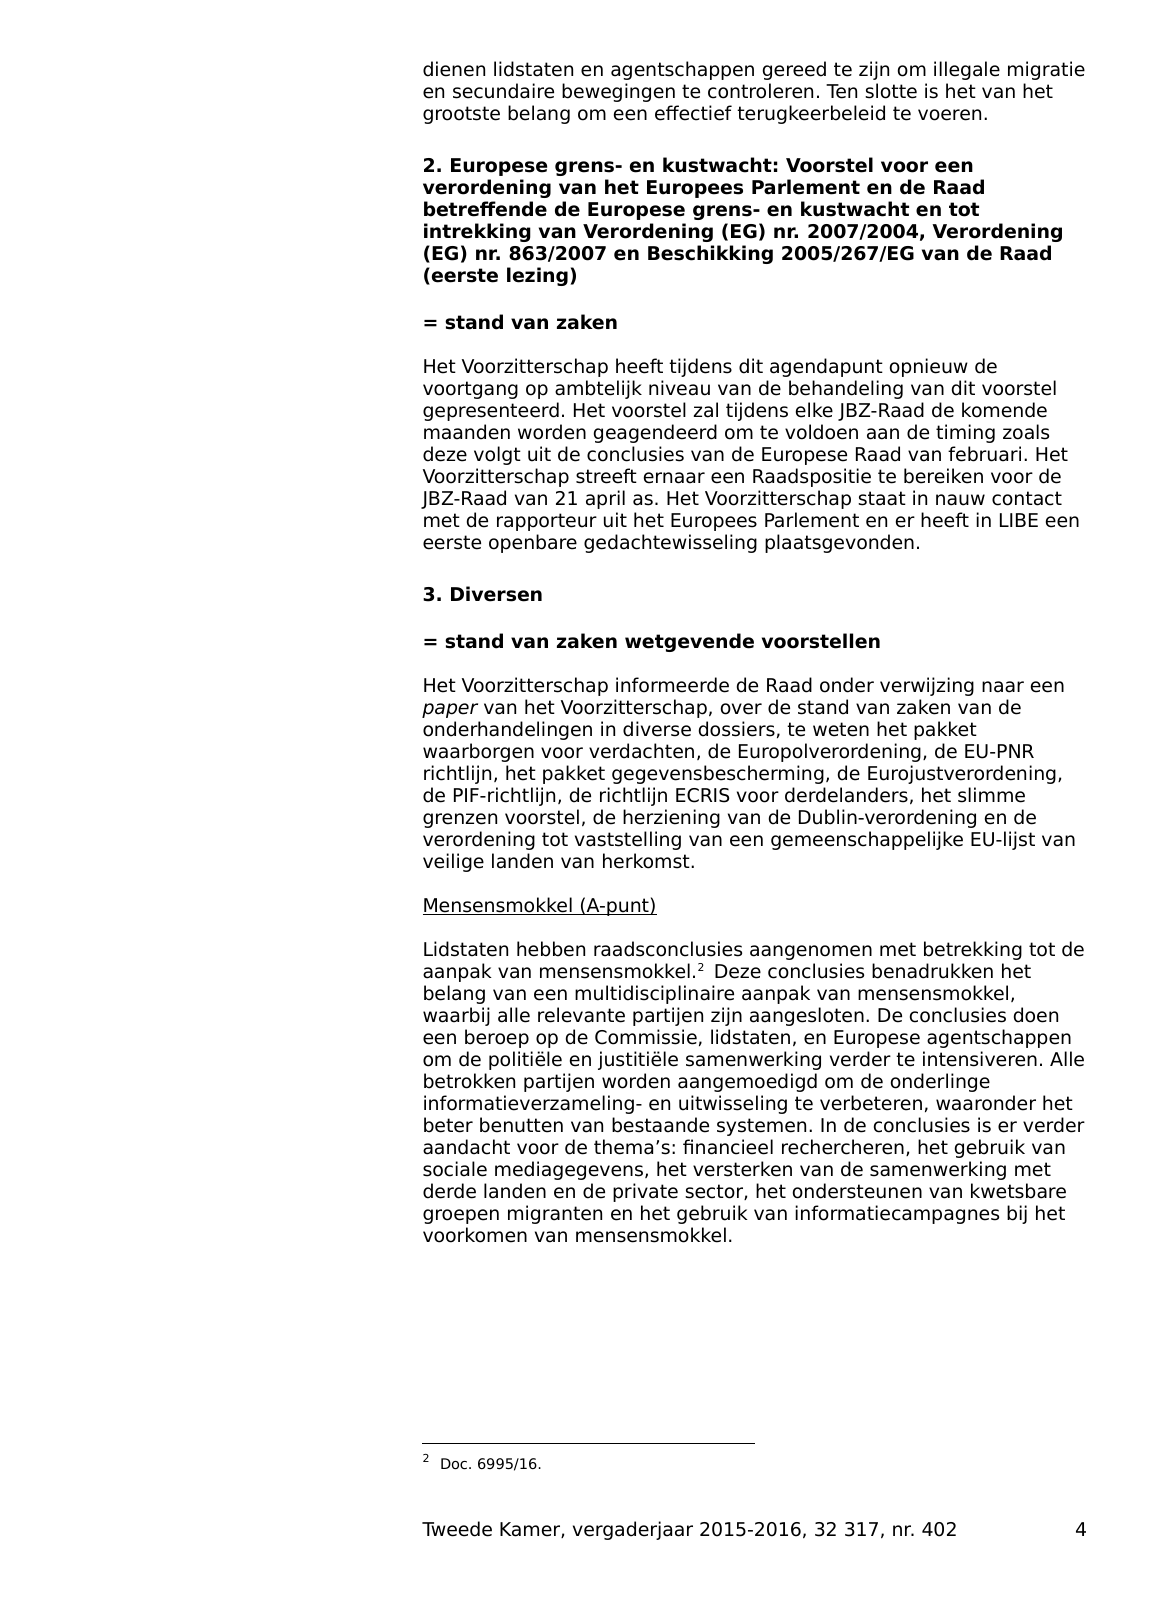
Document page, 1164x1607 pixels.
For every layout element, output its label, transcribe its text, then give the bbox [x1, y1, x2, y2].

subtitle 3. Diversen [422, 584, 1087, 606]
text Het Voorzitterschap heeft tijdens dit agendapunt opnieuw de voortgang op ambtelijk niveau van de behandeling van dit voorstel gepresenteerd. Het voorstel zal tijdens elke JBZ-Raad de komende maanden worden geagendeerd om te voldoen aan de timing zoals deze volgt uit de conclusies van de Europese Raad van februari. Het Voorzitterschap streeft ernaar een Raadspositie te bereiken voor de JBZ-Raad van 21 april as. Het Voorzitterschap staat in nauw contact met de rapporteur uit het Europees Parlement en er heeft in LIBE een eerste openbare gedachtewisseling plaatsgevonden. [422, 356, 1087, 554]
text = stand van zaken wetgevende voorstellen [422, 631, 1087, 653]
subtitle 2. Europese grens- en kustwacht: Voorstel voor een verordening van het Europees Parlement en de Raad betreffende de Europese grens- en kustwacht en tot intrekking van Verordening (EG) nr. 2007/2004, Verordening (EG) nr. 863/2007 en Beschikking 2005/267/EG van de Raad (eerste lezing) [422, 155, 1087, 287]
text Het Voorzitterschap informeerde de Raad onder verwijzing naar een paper van het Voorzitterschap, over de stand van zaken van de onderhandelingen in diverse dossiers, te weten het pakket waarborgen voor verdachten, de Europolverordening, de EU-PNR richtlijn, het pakket gegevensbescherming, de Eurojustverordening, de PIF-richtlijn, de richtlijn ECRIS voor derdelanders, het slimme grenzen voorstel, de herziening van de Dublin-verordening en de verordening tot vaststelling van een gemeenschappelijke EU-lijst van veilige landen van herkomst. [422, 675, 1087, 873]
subtitle Mensensmokkel (A-punt) [422, 895, 1087, 917]
text Doc. 6995/16. [422, 1452, 1087, 1474]
text Lidstaten hebben raadsconclusies aangenomen met betrekking tot de aanpak van mensensmokkel. Deze conclusies benadrukken het belang van een multidisciplinaire aanpak van mensensmokkel, waarbij alle relevante partijen zijn aangesloten. De conclusies doen een beroep op de Commissie, lidstaten, en Europese agentschappen om de politiële en justitiële samenwerking verder te intensiveren. Alle betrokken partijen worden aangemoedigd om de onderlinge informatieverzameling- en uitwisseling te verbeteren, waaronder het beter benutten van bestaande systemen. In de conclusies is er verder aandacht voor de thema’s: financieel rechercheren, het gebruik van sociale mediagegevens, het versterken van de samenwerking met derde landen en de private sector, het ondersteunen van kwetsbare groepen migranten en het gebruik van informatiecampagnes bij het voorkomen van mensensmokkel. [422, 939, 1087, 1247]
text = stand van zaken [422, 312, 1087, 334]
text dienen lidstaten en agentschappen gereed te zijn om illegale migratie en secundaire bewegingen te controleren. Ten slotte is het van het grootste belang om een effectief terugkeerbeleid te voeren. [422, 59, 1087, 125]
